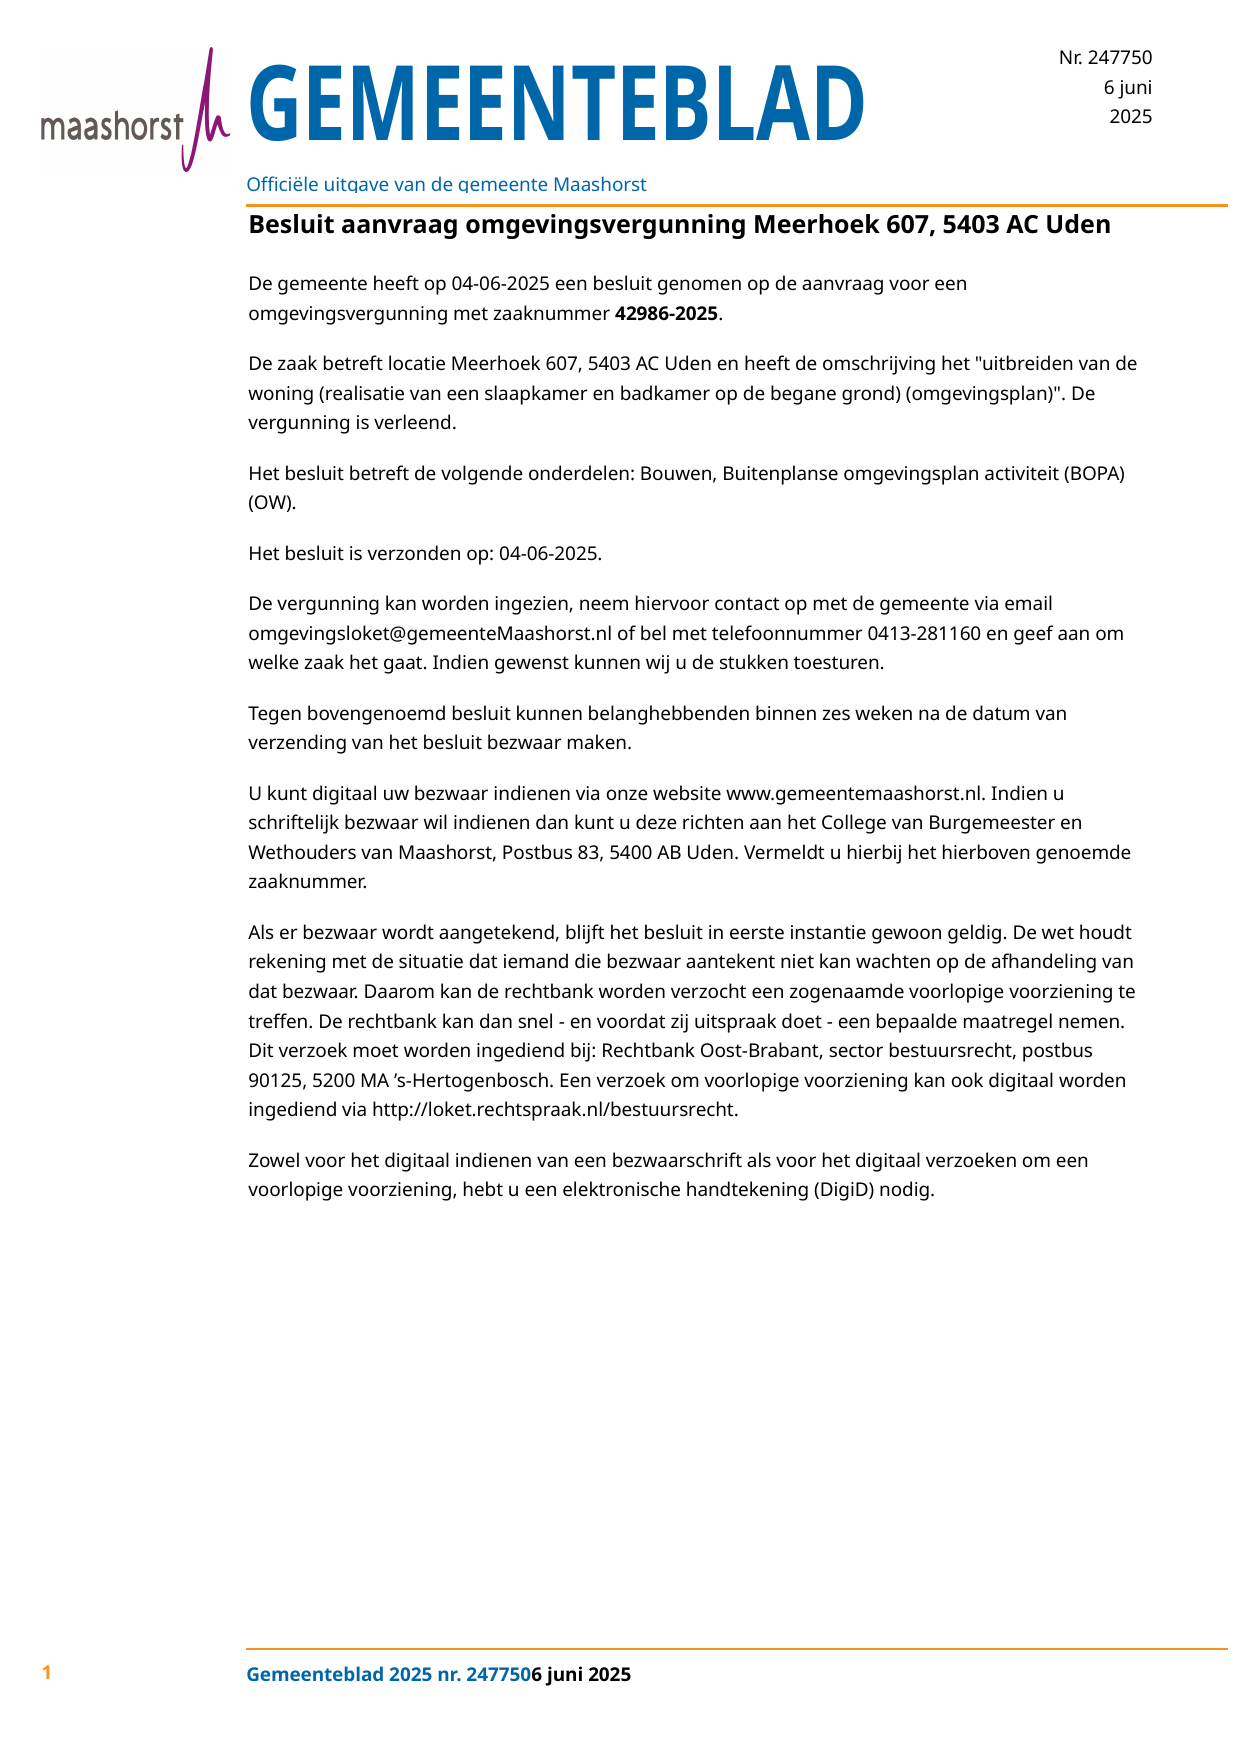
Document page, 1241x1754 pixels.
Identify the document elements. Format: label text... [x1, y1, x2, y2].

text Besluit aanvraag omgevingsvergunning Meerhoek 607, 5403 AC Uden [248, 207, 1152, 241]
text De vergunning kan worden ingezien, neem hiervoor contact op met de gemeente via email omgevingsloket@gemeenteMaashorst.nl of bel met telefoonnummer 0413-281160 en geef aan om welke zaak het gaat. Indien gewenst kunnen wij u de stukken toesturen. [248, 590, 1152, 675]
text Als er bezwaar wordt aangetekend, blijft het besluit in eerste instantie gewoon geldig. De wet houdt rekening met de situatie dat iemand die bezwaar aantekent niet kan wachten op de afhandeling van dat bezwaar. Daarom kan de rechtbank worden verzocht een zogenaamde voorlopige voorziening te treffen. De rechtbank kan dan snel - en voordat zij uitspraak doet - een bepaalde maatregel nemen. Dit verzoek moet worden ingediend bij: Rechtbank Oost-Brabant, sector bestuursrecht, postbus 90125, 5200 MA ’s-Hertogenbosch. Een verzoek om voorlopige voorziening kan ook digitaal worden ingediend via http://loket.rechtspraak.nl/bestuursrecht. [248, 919, 1152, 1122]
text Het besluit is verzonden op: 04-06-2025. [248, 540, 1152, 566]
text Zowel voor het digitaal indienen van een bezwaarschrift als voor het digitaal verzoeken om een voorlopige voorziening, hebt u een elektronische handtekening (DigiD) nodig. [248, 1147, 1152, 1202]
picture [41, 47, 231, 172]
text U kunt digitaal uw bezwaar indienen via onze website www.gemeentemaashorst.nl. Indien u schriftelijk bezwaar wil indienen dan kunt u deze richten aan het College van Burgemeester en Wethouders van Maashorst, Postbus 83, 5400 AB Uden. Vermeldt u hierbij het hierboven genoemde zaaknummer. [248, 780, 1152, 894]
text Het besluit betreft de volgende onderdelen: Bouwen, Buitenplanse omgevingsplan activiteit (BOPA) (OW). [248, 460, 1152, 515]
text Tegen bovengenoemd besluit kunnen belanghebbenden binnen zes weken na de datum van verzending van het besluit bezwaar maken. [248, 700, 1152, 755]
text De gemeente heeft op 04-06-2025 een besluit genomen op de aanvraag voor een omgevingsvergunning met zaaknummer 42986-2025. [248, 270, 1152, 326]
text De zaak betreft locatie Meerhoek 607, 5403 AC Uden en heeft de omschrijving het "uitbreiden van de woning (realisatie van een slaapkamer en badkamer op de begane grond) (omgevingsplan)". De vergunning is verleend. [248, 350, 1152, 435]
